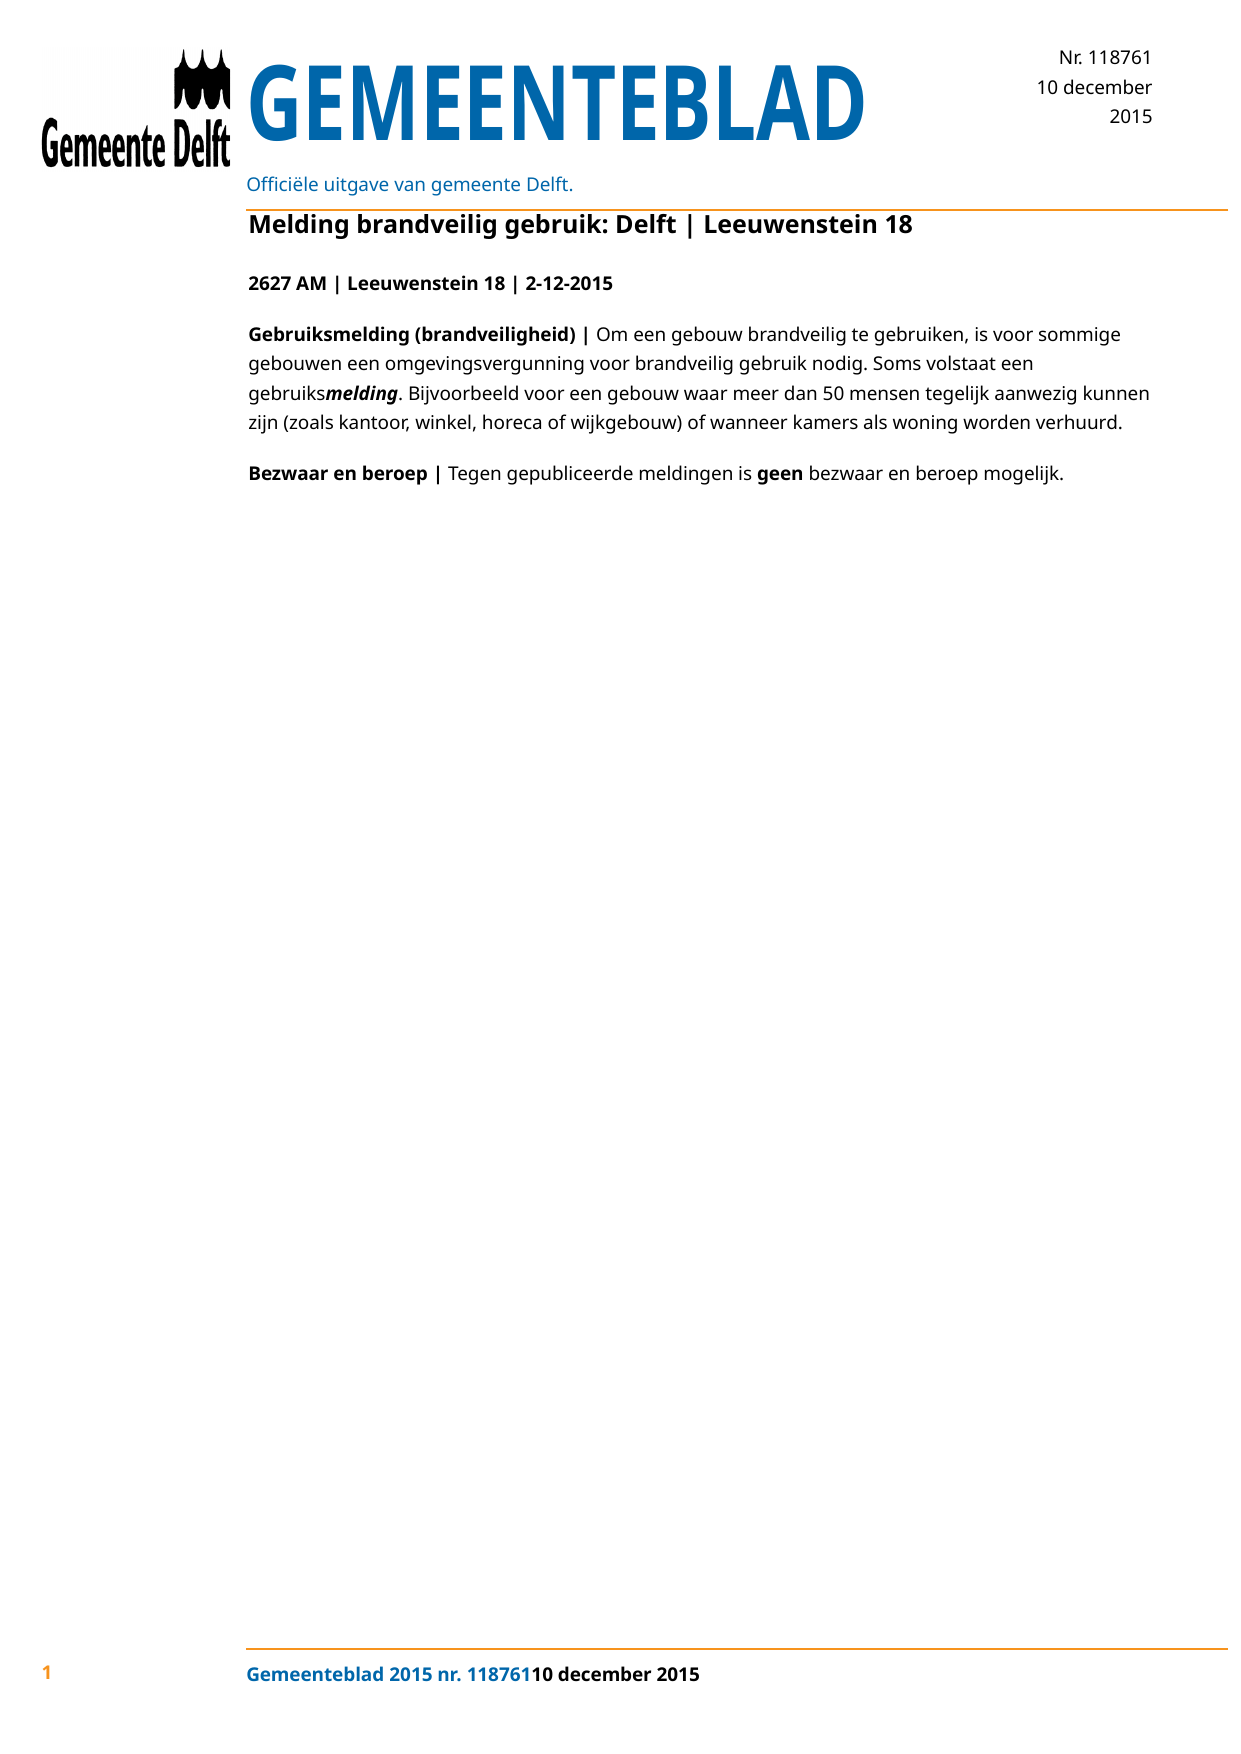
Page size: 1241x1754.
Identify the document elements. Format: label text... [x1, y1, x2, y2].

text Gebruiksmelding (brandveiligheid) | Om een gebouw brandveilig te gebruiken, is voor sommige gebouwen een omgevingsvergunning voor brandveilig gebruik nodig. Soms volstaat een gebruiksmelding. Bijvoorbeeld voor een gebouw waar meer dan 50 mensen tegelijk aanwezig kunnen zijn (zoals kantoor, winkel, horeca of wijkgebouw) of wanneer kamers als woning worden verhuurd. [248, 321, 1152, 435]
text Melding brandveilig gebruik: Delft | Leeuwenstein 18 [248, 211, 1152, 241]
text Bezwaar en beroep | Tegen gepubliceerde meldingen is geen bezwaar en beroep mogelijk. [248, 460, 1152, 486]
picture [41, 47, 231, 172]
text 2627 AM | Leeuwenstein 18 | 2-12-2015 [248, 270, 1152, 296]
